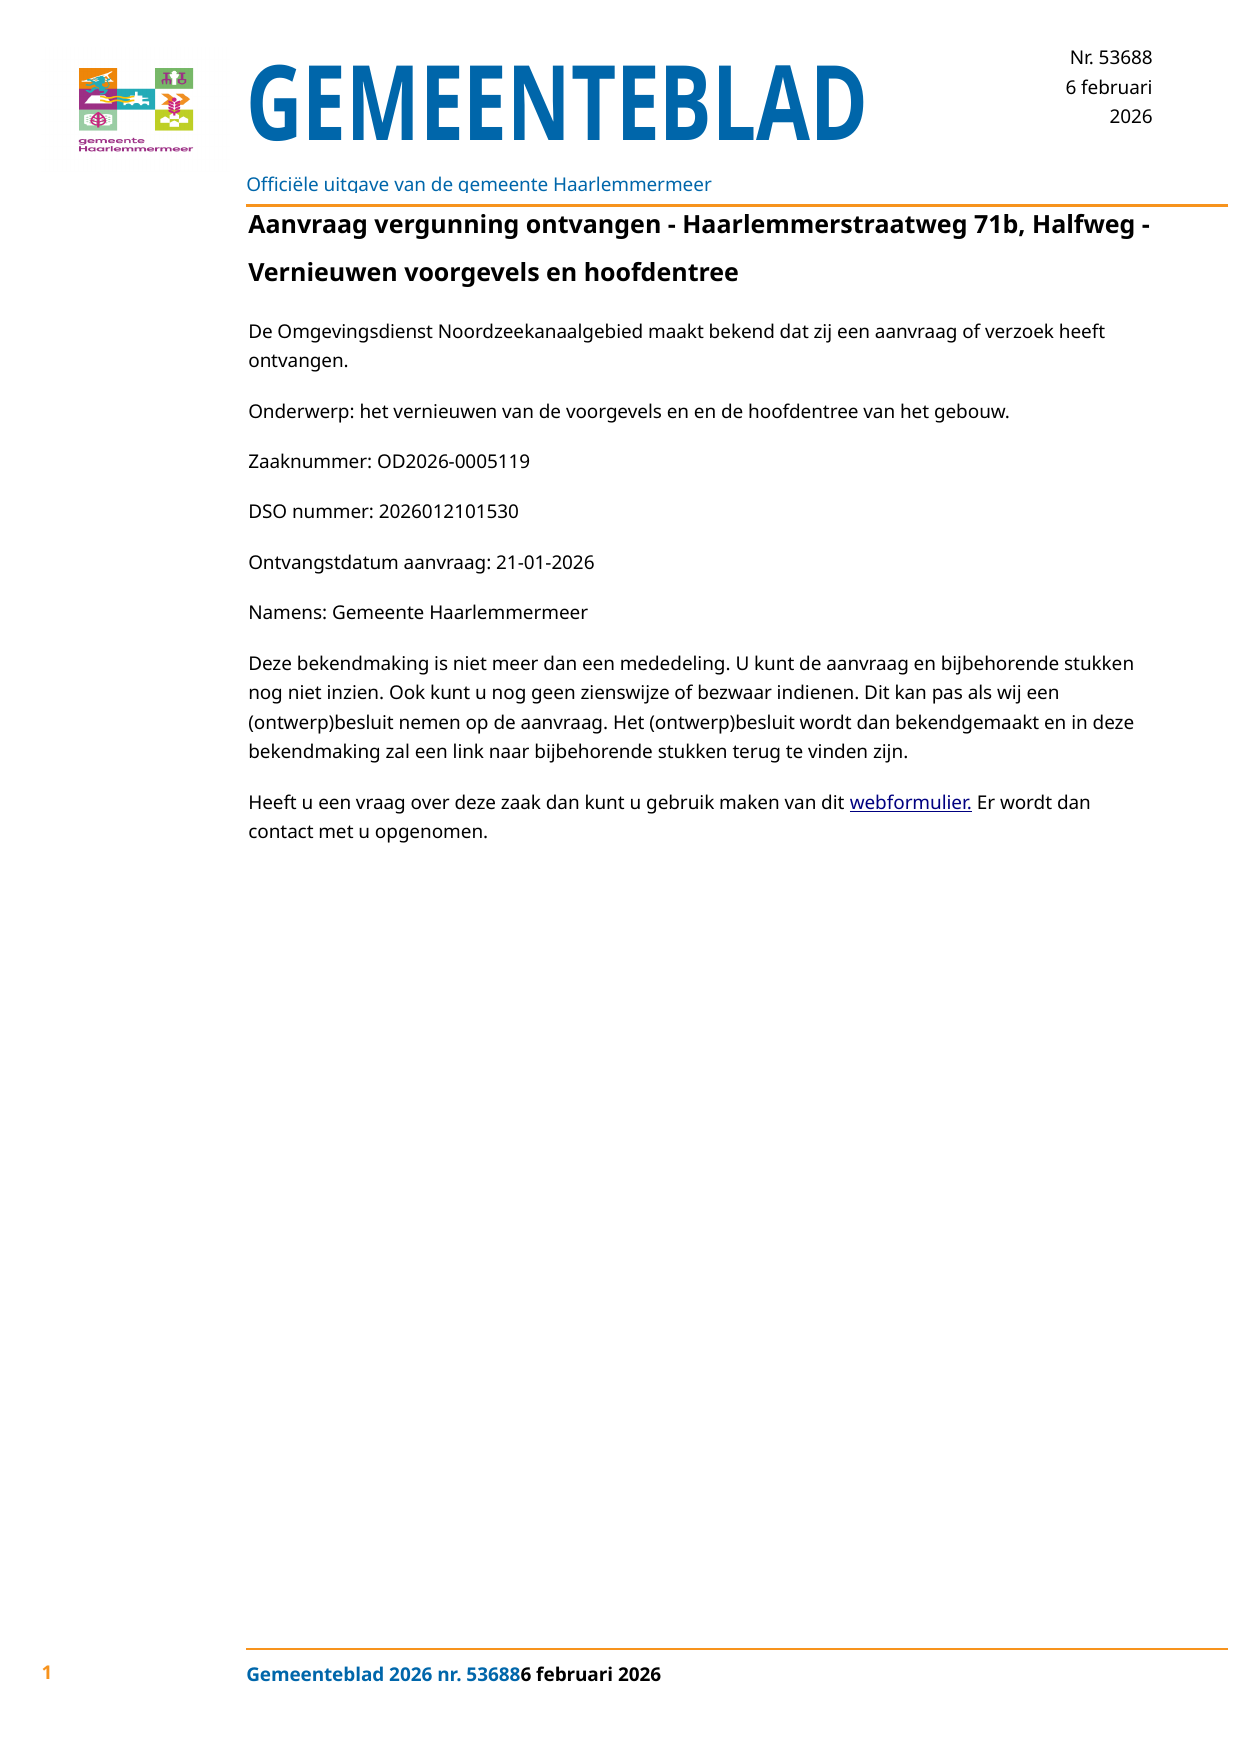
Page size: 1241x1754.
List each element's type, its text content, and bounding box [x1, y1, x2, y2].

text Namens: Gemeente Haarlemmermeer [248, 599, 1152, 625]
text Deze bekendmaking is niet meer dan een mededeling. U kunt de aanvraag en bijbehorende stukken nog niet inzien. Ook kunt u nog geen zienswijze of bezwaar indienen. Dit kan pas als wij een (ontwerp)besluit nemen op de aanvraag. Het (ontwerp)besluit wordt dan bekendgemaakt en in deze bekendmaking zal een link naar bijbehorende stukken terug te vinden zijn. [248, 650, 1152, 764]
text De Omgevingsdienst Noordzeekanaalgebied maakt bekend dat zij een aanvraag of verzoek heeft ontvangen. [248, 318, 1152, 373]
text Ontvangstdatum aanvraag: 21-01-2026 [248, 549, 1152, 575]
text Zaaknummer: OD2026-0005119 [248, 448, 1152, 474]
text Onderwerp: het vernieuwen van de voorgevels en en de hoofdentree van het gebouw. [248, 398, 1152, 424]
text DSO nummer: 2026012101530 [248, 499, 1152, 524]
picture [41, 47, 231, 172]
text Aanvraag vergunning ontvangen - Haarlemmerstraatweg 71b, Halfweg - Vernieuwen voorgevels en hoofdentree [248, 207, 1152, 288]
text Heeft u een vraag over deze zaak dan kunt u gebruik maken van dit webformulier. Er wordt dan contact met u opgenomen. [248, 789, 1152, 844]
